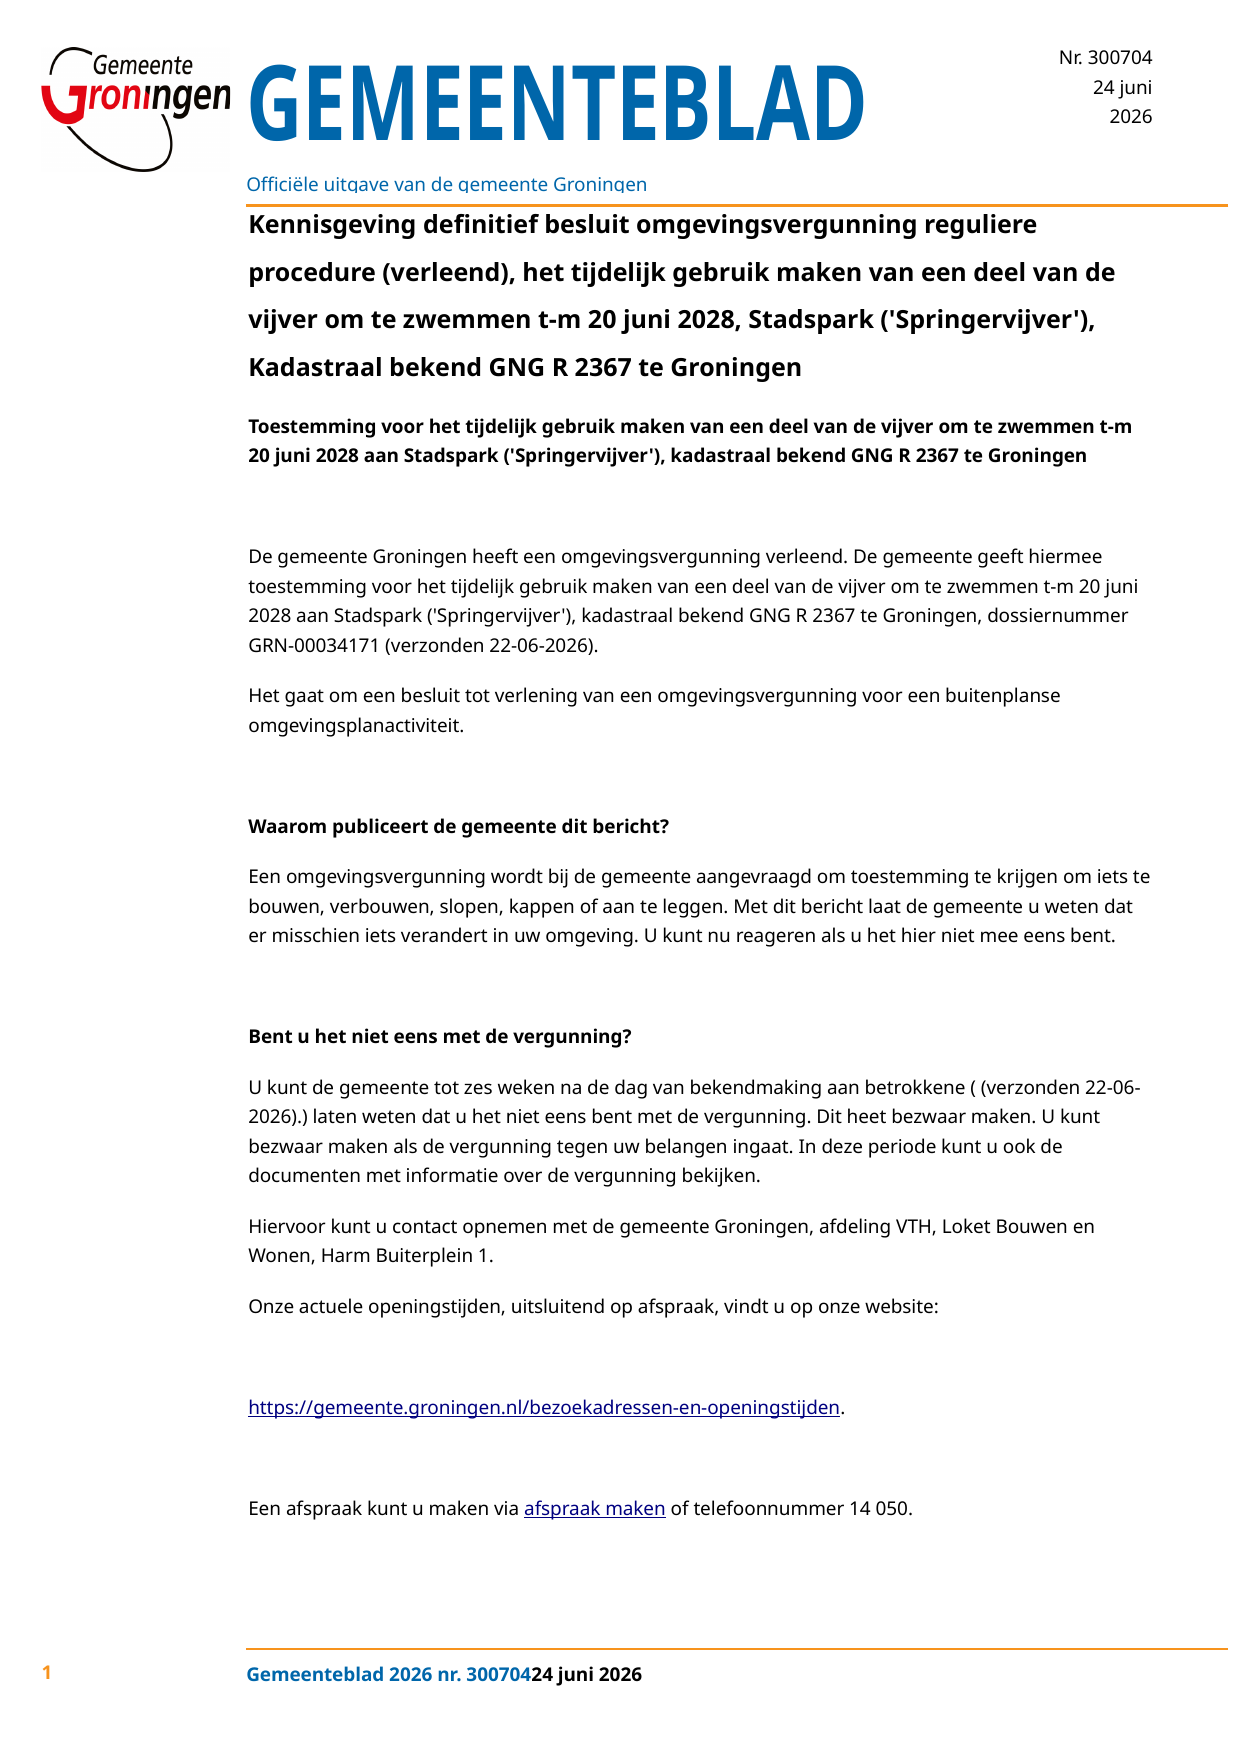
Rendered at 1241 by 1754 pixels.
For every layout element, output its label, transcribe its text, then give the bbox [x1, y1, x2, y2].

text Toestemming voor het tijdelijk gebruik maken van een deel van de vijver om te zwemmen t-m 20 juni 2028 aan Stadspark ('Springervijver'), kadastraal bekend GNG R 2367 te Groningen [248, 413, 1152, 468]
text Bent u het niet eens met de vergunning? [248, 1023, 1152, 1049]
text De gemeente Groningen heeft een omgevingsvergunning verleend. De gemeente geeft hiermee toestemming voor het tijdelijk gebruik maken van een deel van de vijver om te zwemmen t-m 20 juni 2028 aan Stadspark ('Springervijver'), kadastraal bekend GNG R 2367 te Groningen, dossiernummer GRN-00034171 (verzonden 22-06-2026). [248, 543, 1152, 658]
text Een omgevingsvergunning wordt bij de gemeente aangevraagd om toestemming te krijgen om iets te bouwen, verbouwen, slopen, kappen of aan te leggen. Met dit bericht laat de gemeente u weten dat er misschien iets verandert in uw omgeving. U kunt nu reageren als u het hier niet mee eens bent. [248, 863, 1152, 948]
text https://gemeente.groningen.nl/bezoekadressen-en-openingstijden. [248, 1394, 1152, 1420]
text U kunt de gemeente tot zes weken na de dag van bekendmaking aan betrokkene ( (verzonden 22-06-2026).) laten weten dat u het niet eens bent met de vergunning. Dit heet bezwaar maken. U kunt bezwaar maken als de vergunning tegen uw belangen ingaat. In deze periode kunt u ook de documenten met informatie over de vergunning bekijken. [248, 1074, 1152, 1188]
text Een afspraak kunt u maken via afspraak maken of telefoonnummer 14 050. [248, 1495, 1152, 1521]
text Hiervoor kunt u contact opnemen met de gemeente Groningen, afdeling VTH, Loket Bouwen en Wonen, Harm Buiterplein 1. [248, 1213, 1152, 1268]
text Onze actuele openingstijden, uitsluitend op afspraak, vindt u op onze website: [248, 1293, 1152, 1319]
text Waarom publiceert de gemeente dit bericht? [248, 813, 1152, 839]
text Het gaat om een besluit tot verlening van een omgevingsvergunning voor een buitenplanse omgevingsplanactiviteit. [248, 683, 1152, 738]
picture [41, 47, 231, 172]
text Kennisgeving definitief besluit omgevingsvergunning reguliere procedure (verleend), het tijdelijk gebruik maken van een deel van de vijver om te zwemmen t-m 20 juni 2028, Stadspark ('Springervijver'), Kadastraal bekend GNG R 2367 te Groningen [248, 207, 1152, 384]
